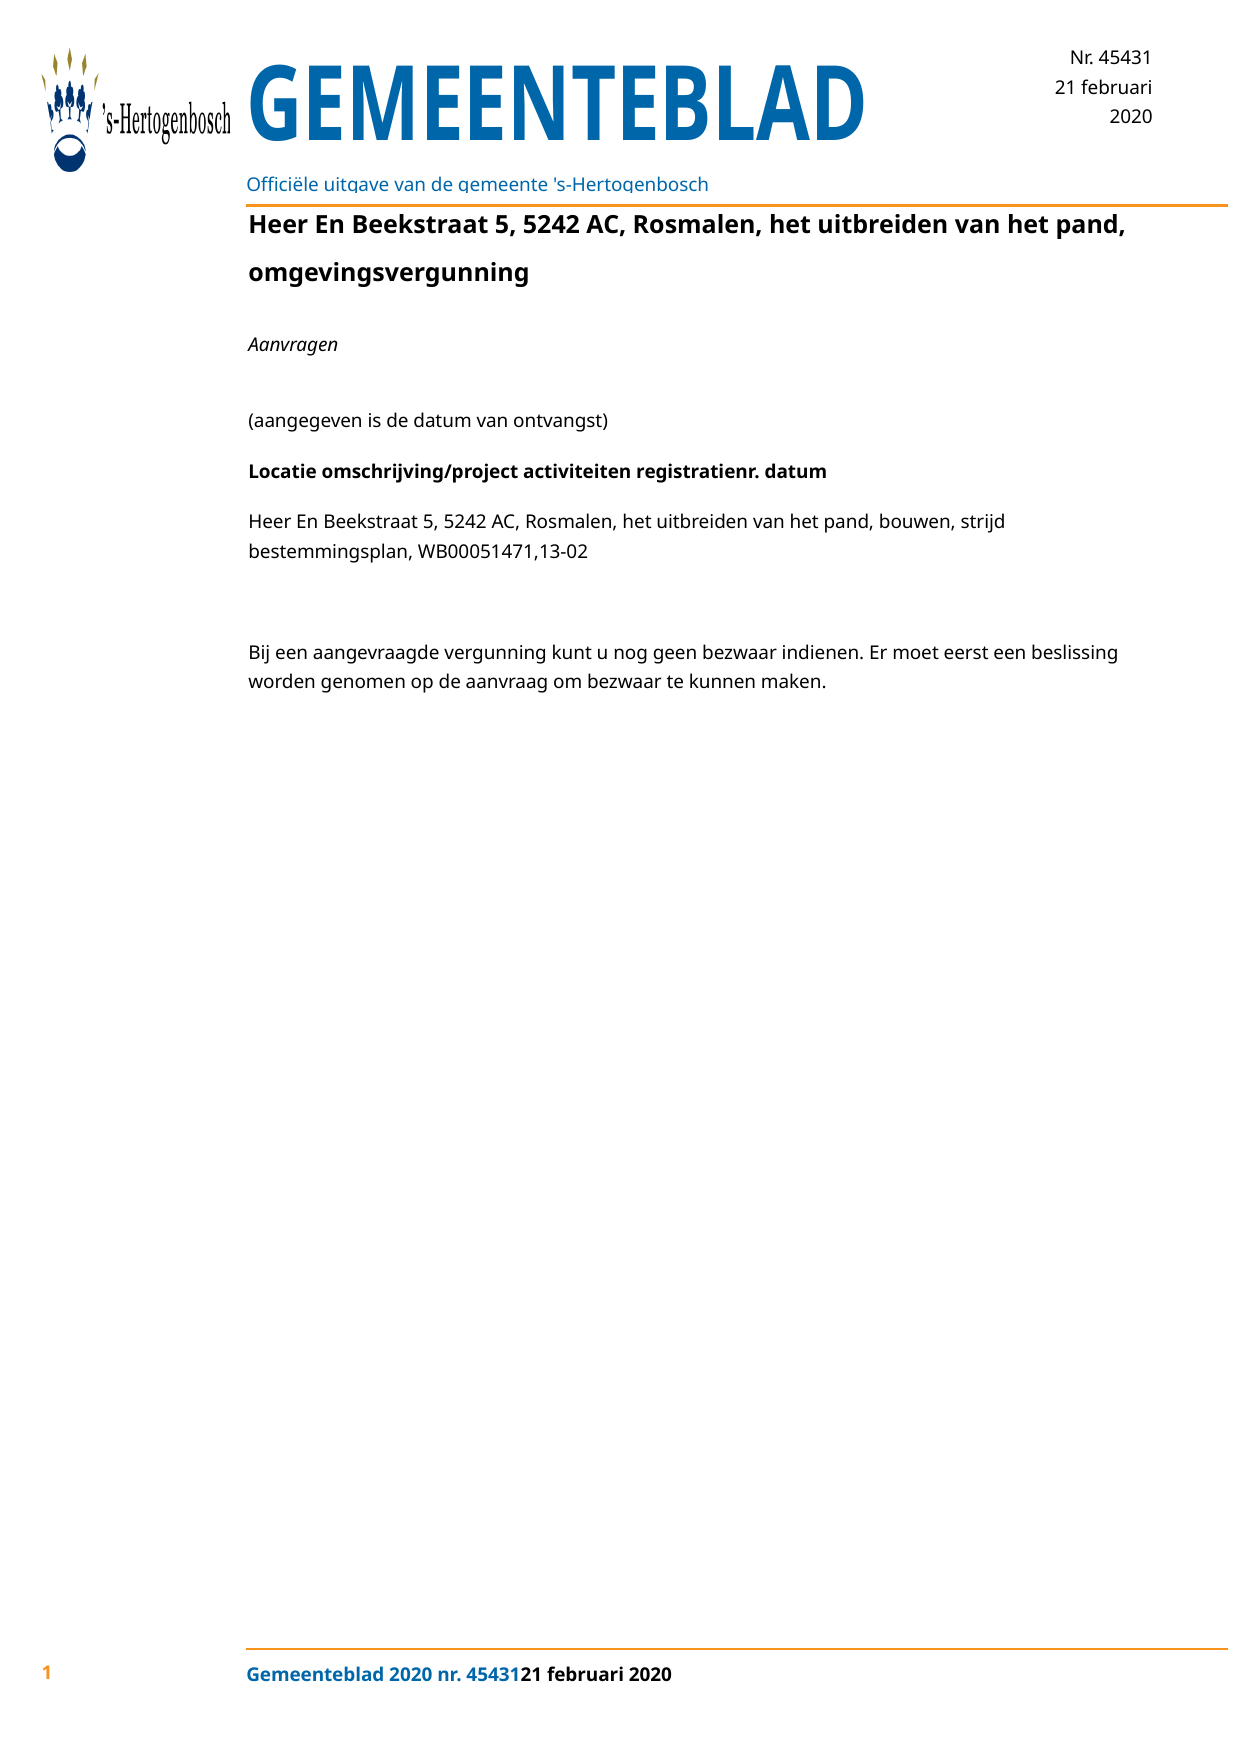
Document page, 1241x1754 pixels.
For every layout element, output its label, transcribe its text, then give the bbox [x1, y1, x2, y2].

text Aanvragen [248, 331, 1152, 357]
text (aangegeven is de datum van ontvangst) [248, 408, 1152, 433]
text Bij een aangevraagde vergunning kunt u nog geen bezwaar indienen. Er moet eerst een beslissing worden genomen op de aanvraag om bezwaar te kunnen maken. [248, 639, 1152, 694]
text Heer En Beekstraat 5, 5242 AC, Rosmalen, het uitbreiden van het pand, omgevingsvergunning [248, 207, 1152, 288]
text Locatie omschrijving/project activiteiten registratienr. datum [248, 458, 1152, 484]
picture [41, 47, 231, 172]
text Heer En Beekstraat 5, 5242 AC, Rosmalen, het uitbreiden van het pand, bouwen, strijd bestemmingsplan, WB00051471,13-02 [248, 508, 1152, 564]
